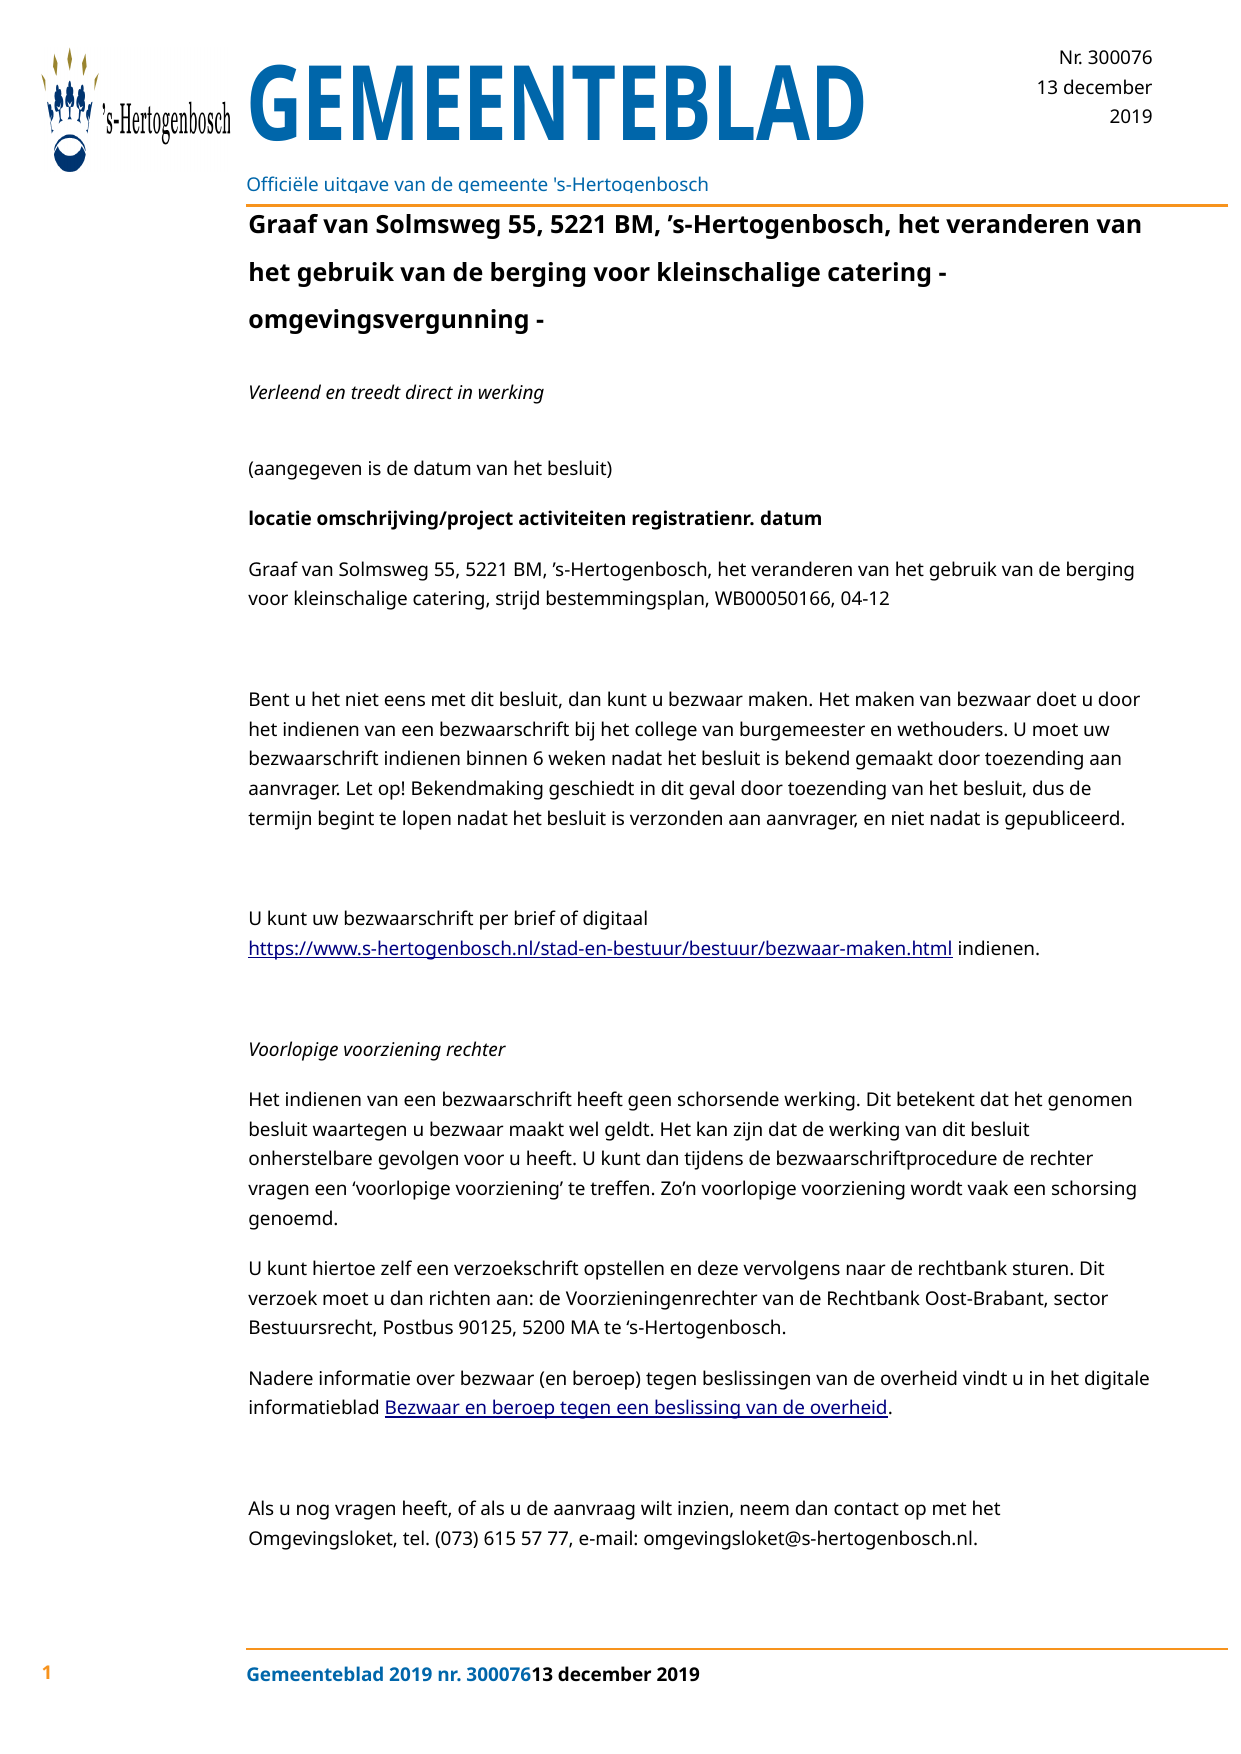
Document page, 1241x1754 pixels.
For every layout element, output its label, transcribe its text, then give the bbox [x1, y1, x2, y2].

text U kunt hiertoe zelf een verzoekschrift opstellen en deze vervolgens naar de rechtbank sturen. Dit verzoek moet u dan richten aan: de Voorzieningenrechter van de Rechtbank Oost-Brabant, sector Bestuursrecht, Postbus 90125, 5200 MA te ‘s-Hertogenbosch. [248, 1255, 1152, 1340]
text U kunt uw bezwaarschrift per brief of digitaal https://www.s-hertogenbosch.nl/stad-en-bestuur/bestuur/bezwaar-maken.html indienen. [248, 906, 1152, 961]
text locatie omschrijving/project activiteiten registratienr. datum [248, 506, 1152, 531]
text Graaf van Solmsweg 55, 5221 BM, ’s-Hertogenbosch, het veranderen van het gebruik van de berging voor kleinschalige catering, strijd bestemmingsplan, WB00050166, 04-12 [248, 556, 1152, 611]
text (aangegeven is de datum van het besluit) [248, 455, 1152, 481]
picture [41, 47, 231, 172]
text Graaf van Solmsweg 55, 5221 BM, ’s-Hertogenbosch, het veranderen van het gebruik van de berging voor kleinschalige catering - omgevingsvergunning - [248, 207, 1152, 336]
text Als u nog vragen heeft, of als u de aanvraag wilt inzien, neem dan contact op met het Omgevingsloket, tel. (073) 615 57 77, e-mail: omgevingsloket@s-hertogenbosch.nl. [248, 1495, 1152, 1551]
text Het indienen van een bezwaarschrift heeft geen schorsende werking. Dit betekent dat het genomen besluit waartegen u bezwaar maakt wel geldt. Het kan zijn dat de werking van dit besluit onherstelbare gevolgen voor u heeft. U kunt dan tijdens de bezwaarschriftprocedure de rechter vragen een ‘voorlopige voorziening’ te treffen. Zo’n voorlopige voorziening wordt vaak een schorsing genoemd. [248, 1086, 1152, 1231]
text Voorlopige voorziening rechter [248, 1036, 1152, 1062]
text Bent u het niet eens met dit besluit, dan kunt u bezwaar maken. Het maken van bezwaar doet u door het indienen van een bezwaarschrift bij het college van burgemeester en wethouders. U moet uw bezwaarschrift indienen binnen 6 weken nadat het besluit is bekend gemaakt door toezending aan aanvrager. Let op! Bekendmaking geschiedt in dit geval door toezending van het besluit, dus de termijn begint te lopen nadat het besluit is verzonden aan aanvrager, en niet nadat is gepubliceerd. [248, 686, 1152, 831]
text Nadere informatie over bezwaar (en beroep) tegen beslissingen van de overheid vindt u in het digitale informatieblad Bezwaar en beroep tegen een beslissing van de overheid. [248, 1365, 1152, 1420]
text Verleend en treedt direct in werking [248, 379, 1152, 405]
